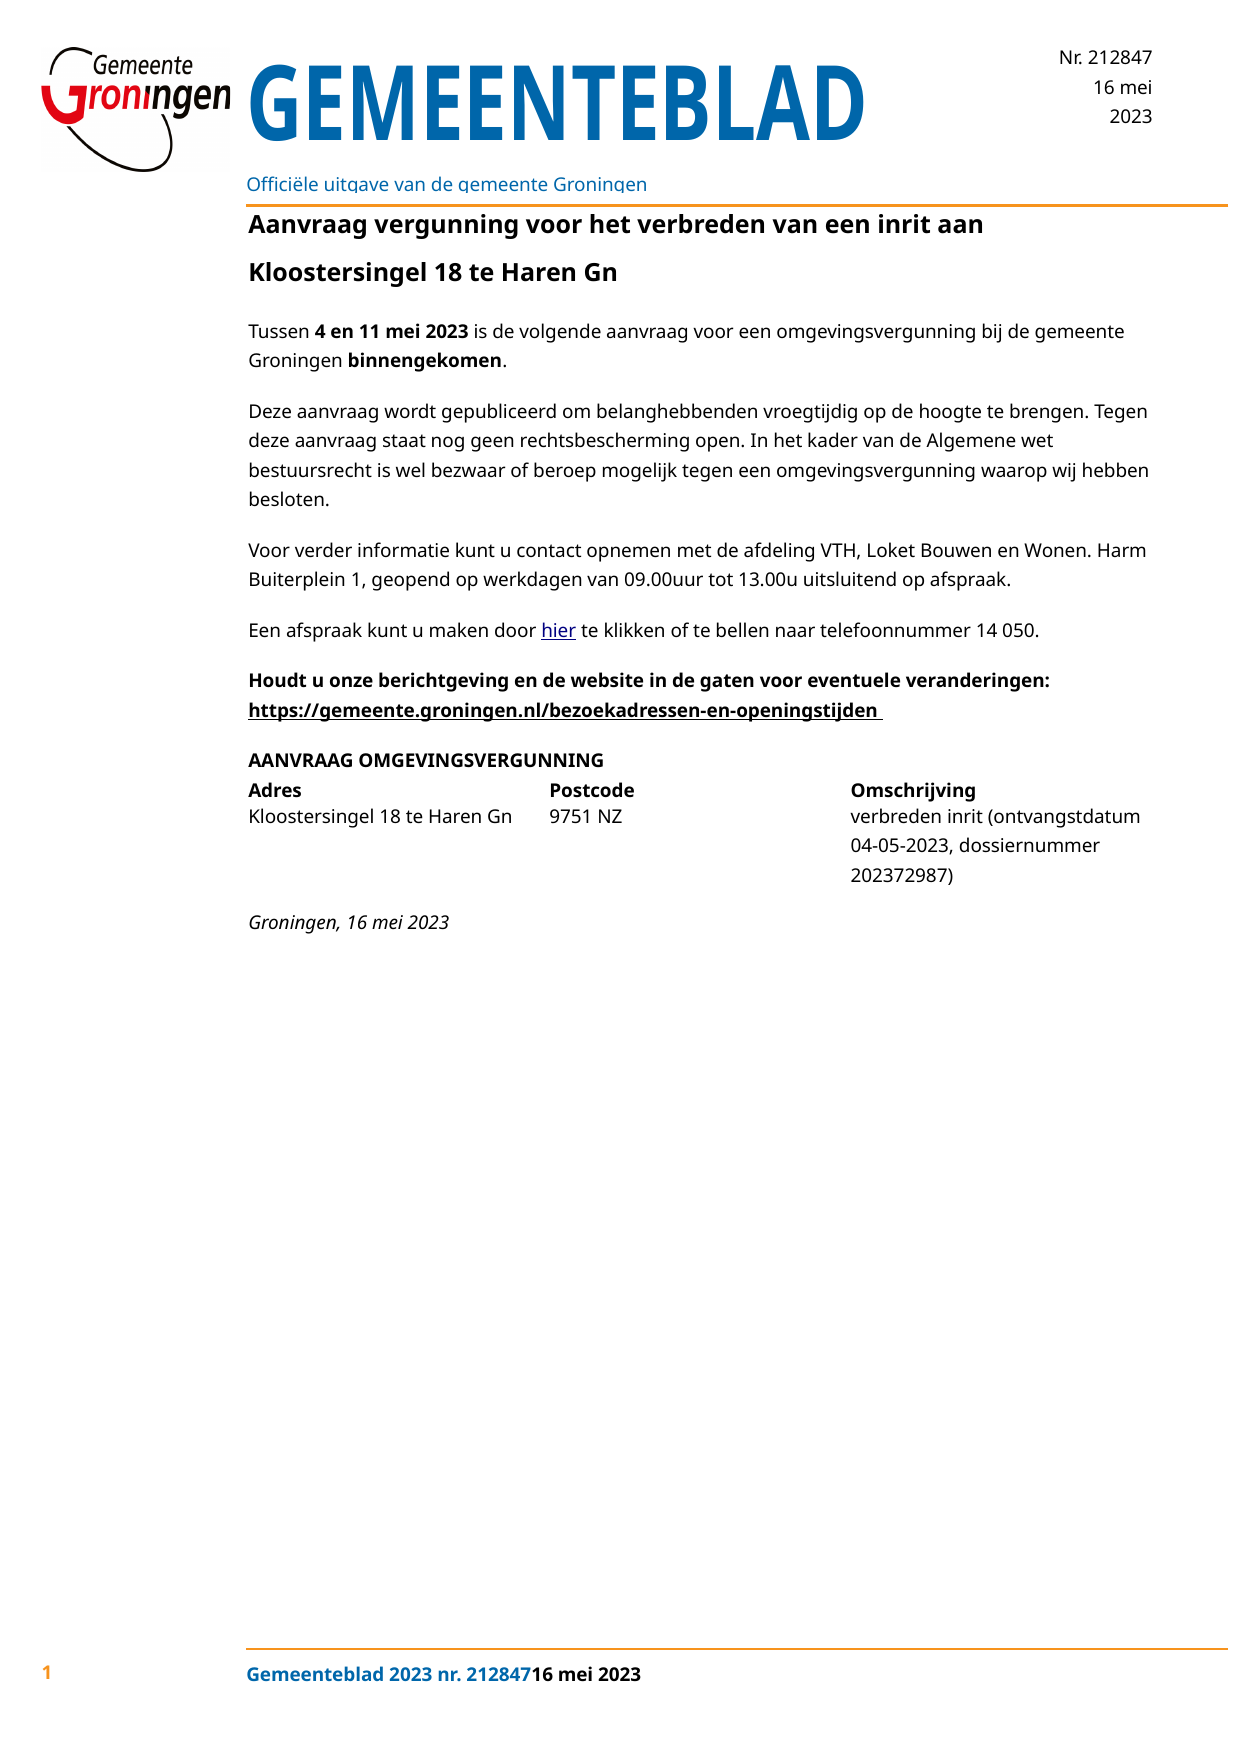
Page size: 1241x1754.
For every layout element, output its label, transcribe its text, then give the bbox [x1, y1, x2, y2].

table_header Postcode [549, 777, 850, 803]
text Een afspraak kunt u maken door hier te klikken of te bellen naar telefoonnummer 14 050. [248, 617, 1152, 643]
text Deze aanvraag wordt gepubliceerd om belanghebbenden vroegtijdig op de hoogte te brengen. Tegen deze aanvraag staat nog geen rechtsbescherming open. In het kader van de Algemene wet bestuursrecht is wel bezwaar of beroep mogelijk tegen een omgevingsvergunning waarop wij hebben besloten. [248, 398, 1152, 512]
text Groningen, 16 mei 2023 [248, 909, 1152, 935]
text Houdt u onze berichtgeving en de website in de gaten voor eventuele veranderingen: https://gemeente.groningen.nl/bezoekadressen-en-openingstijden [248, 667, 1152, 723]
text Aanvraag vergunning voor het verbreden van een inrit aan Kloostersingel 18 te Haren Gn [248, 207, 1152, 288]
table_header Adres [248, 777, 549, 803]
text Tussen 4 en 11 mei 2023 is de volgende aanvraag voor een omgevingsvergunning bij de gemeente Groningen binnengekomen. [248, 318, 1152, 373]
table_cell Kloostersingel 18 te Haren Gn [248, 803, 549, 888]
text AANVRAAG OMGEVINGSVERGUNNING [248, 747, 1152, 773]
table_cell verbreden inrit (ontvangstdatum 04-05-2023, dossiernummer 202372987) [850, 803, 1152, 888]
picture [41, 47, 231, 172]
table_cell 9751 NZ [549, 803, 850, 888]
table_header Omschrijving [850, 777, 1152, 803]
text Voor verder informatie kunt u contact opnemen met de afdeling VTH, Loket Bouwen en Wonen. Harm Buiterplein 1, geopend op werkdagen van 09.00uur tot 13.00u uitsluitend op afspraak. [248, 537, 1152, 592]
